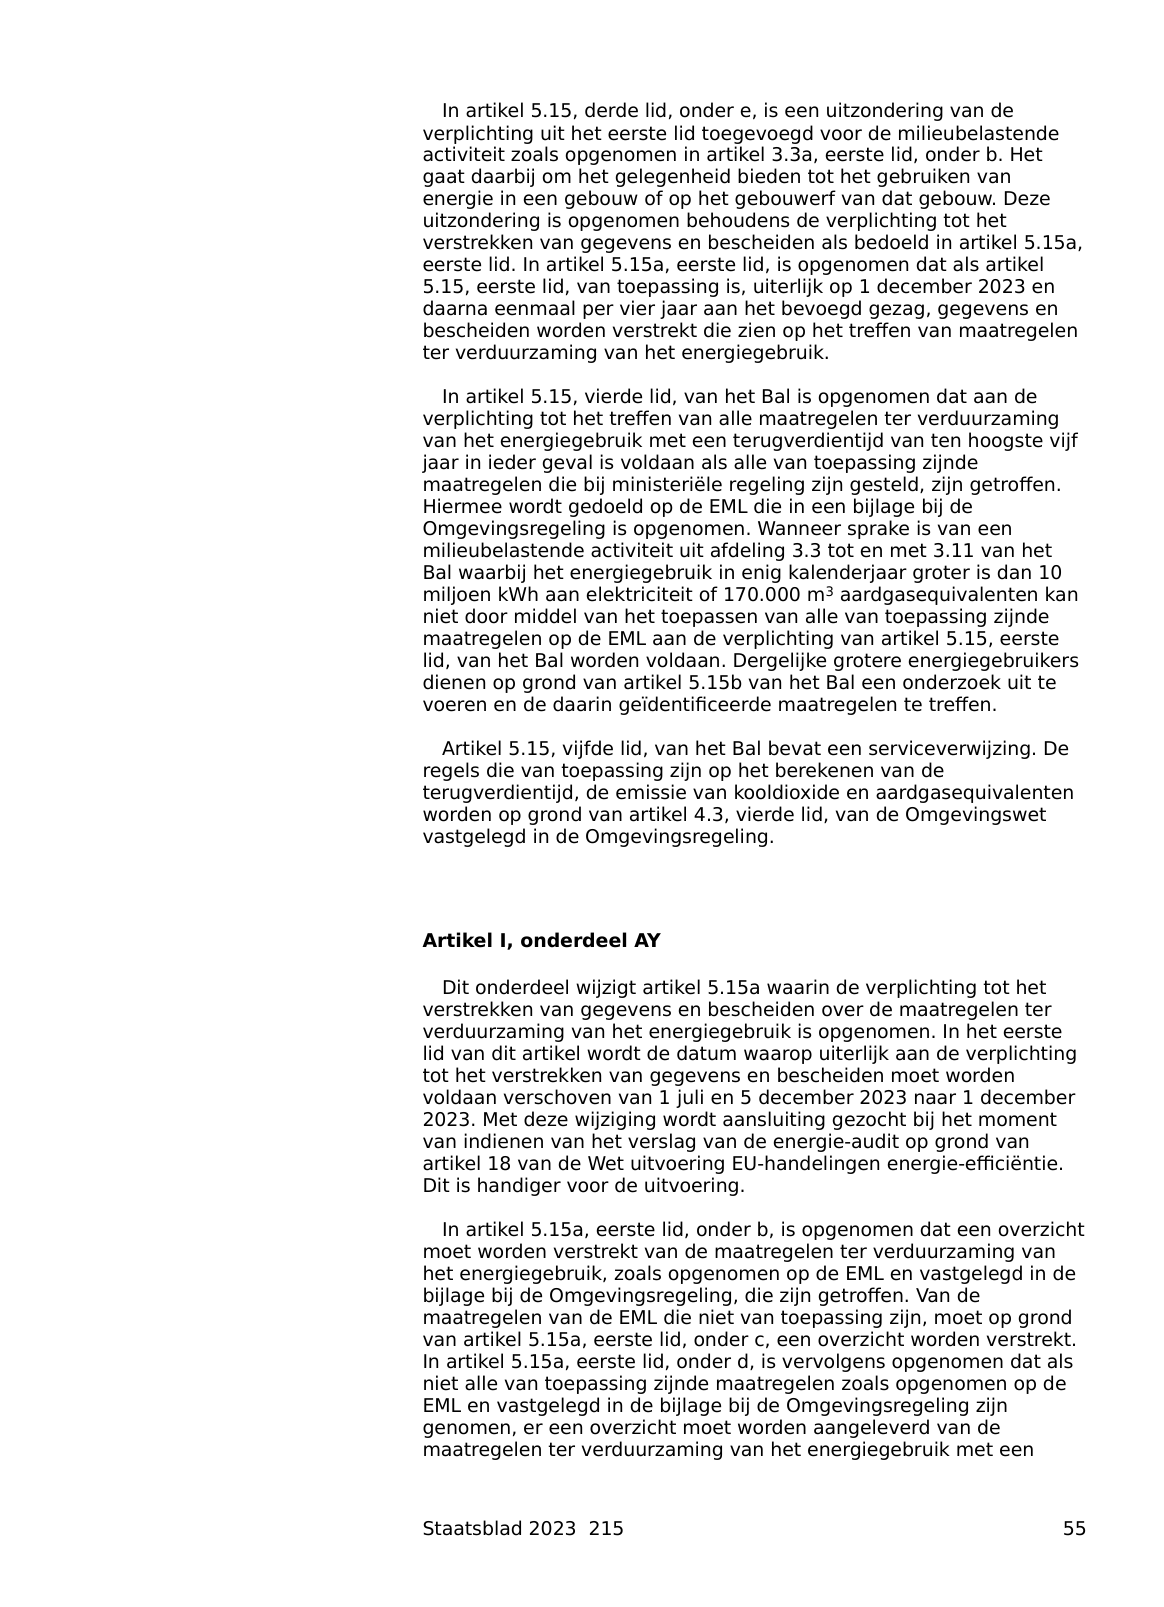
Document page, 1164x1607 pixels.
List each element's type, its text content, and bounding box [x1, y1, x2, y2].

text In artikel 5.15, derde lid, onder e, is een uitzondering van de verplichting uit het eerste lid toegevoegd voor de milieubelastende activiteit zoals opgenomen in artikel 3.3a, eerste lid, onder b. Het gaat daarbij om het gelegenheid bieden tot het gebruiken van energie in een gebouw of op het gebouwerf van dat gebouw. Deze uitzondering is opgenomen behoudens de verplichting tot het verstrekken van gegevens en bescheiden als bedoeld in artikel 5.15a, eerste lid. In artikel 5.15a, eerste lid, is opgenomen dat als artikel 5.15, eerste lid, van toepassing is, uiterlijk op 1 december 2023 en daarna eenmaal per vier jaar aan het bevoegd gezag, gegevens en bescheiden worden verstrekt die zien op het treffen van maatregelen ter verduurzaming van het energiegebruik. [422, 100, 1087, 364]
text In artikel 5.15, vierde lid, van het Bal is opgenomen dat aan de verplichting tot het treffen van alle maatregelen ter verduurzaming van het energiegebruik met een terugverdientijd van ten hoogste vijf jaar in ieder geval is voldaan als alle van toepassing zijnde maatregelen die bij ministeriële regeling zijn gesteld, zijn getroffen. Hiermee wordt gedoeld op de EML die in een bijlage bij de Omgevingsregeling is opgenomen. Wanneer sprake is van een milieubelastende activiteit uit afdeling 3.3 tot en met 3.11 van het Bal waarbij het energiegebruik in enig kalenderjaar groter is dan 10 miljoen kWh aan elektriciteit of 170.000 m3 aardgasequivalenten kan niet door middel van het toepassen van alle van toepassing zijnde maatregelen op de EML aan de verplichting van artikel 5.15, eerste lid, van het Bal worden voldaan. Dergelijke grotere energiegebruikers dienen op grond van artikel 5.15b van het Bal een onderzoek uit te voeren en de daarin geïdentificeerde maatregelen te treffen. [422, 386, 1087, 716]
text Dit onderdeel wijzigt artikel 5.15a waarin de verplichting tot het verstrekken van gegevens en bescheiden over de maatregelen ter verduurzaming van het energiegebruik is opgenomen. In het eerste lid van dit artikel wordt de datum waarop uiterlijk aan de verplichting tot het verstrekken van gegevens en bescheiden moet worden voldaan verschoven van 1 juli en 5 december 2023 naar 1 december 2023. Met deze wijziging wordt aansluiting gezocht bij het moment van indienen van het verslag van de energie-audit op grond van artikel 18 van de Wet uitvoering EU-handelingen energie-efficiëntie. Dit is handiger voor de uitvoering. [422, 977, 1087, 1197]
text Artikel 5.15, vijfde lid, van het Bal bevat een serviceverwijzing. De regels die van toepassing zijn op het berekenen van de terugverdientijd, de emissie van kooldioxide en aardgasequivalenten worden op grond van artikel 4.3, vierde lid, van de Omgevingswet vastgelegd in de Omgevingsregeling. [422, 738, 1087, 848]
subtitle Artikel I, onderdeel AY [422, 930, 1087, 952]
text In artikel 5.15a, eerste lid, onder b, is opgenomen dat een overzicht moet worden verstrekt van de maatregelen ter verduurzaming van het energiegebruik, zoals opgenomen op de EML en vastgelegd in de bijlage bij de Omgevingsregeling, die zijn getroffen. Van de maatregelen van de EML die niet van toepassing zijn, moet op grond van artikel 5.15a, eerste lid, onder c, een overzicht worden verstrekt. In artikel 5.15a, eerste lid, onder d, is vervolgens opgenomen dat als niet alle van toepassing zijnde maatregelen zoals opgenomen op de EML en vastgelegd in de bijlage bij de Omgevingsregeling zijn genomen, er een overzicht moet worden aangeleverd van de maatregelen ter verduurzaming van het energiegebruik met een [422, 1219, 1087, 1461]
